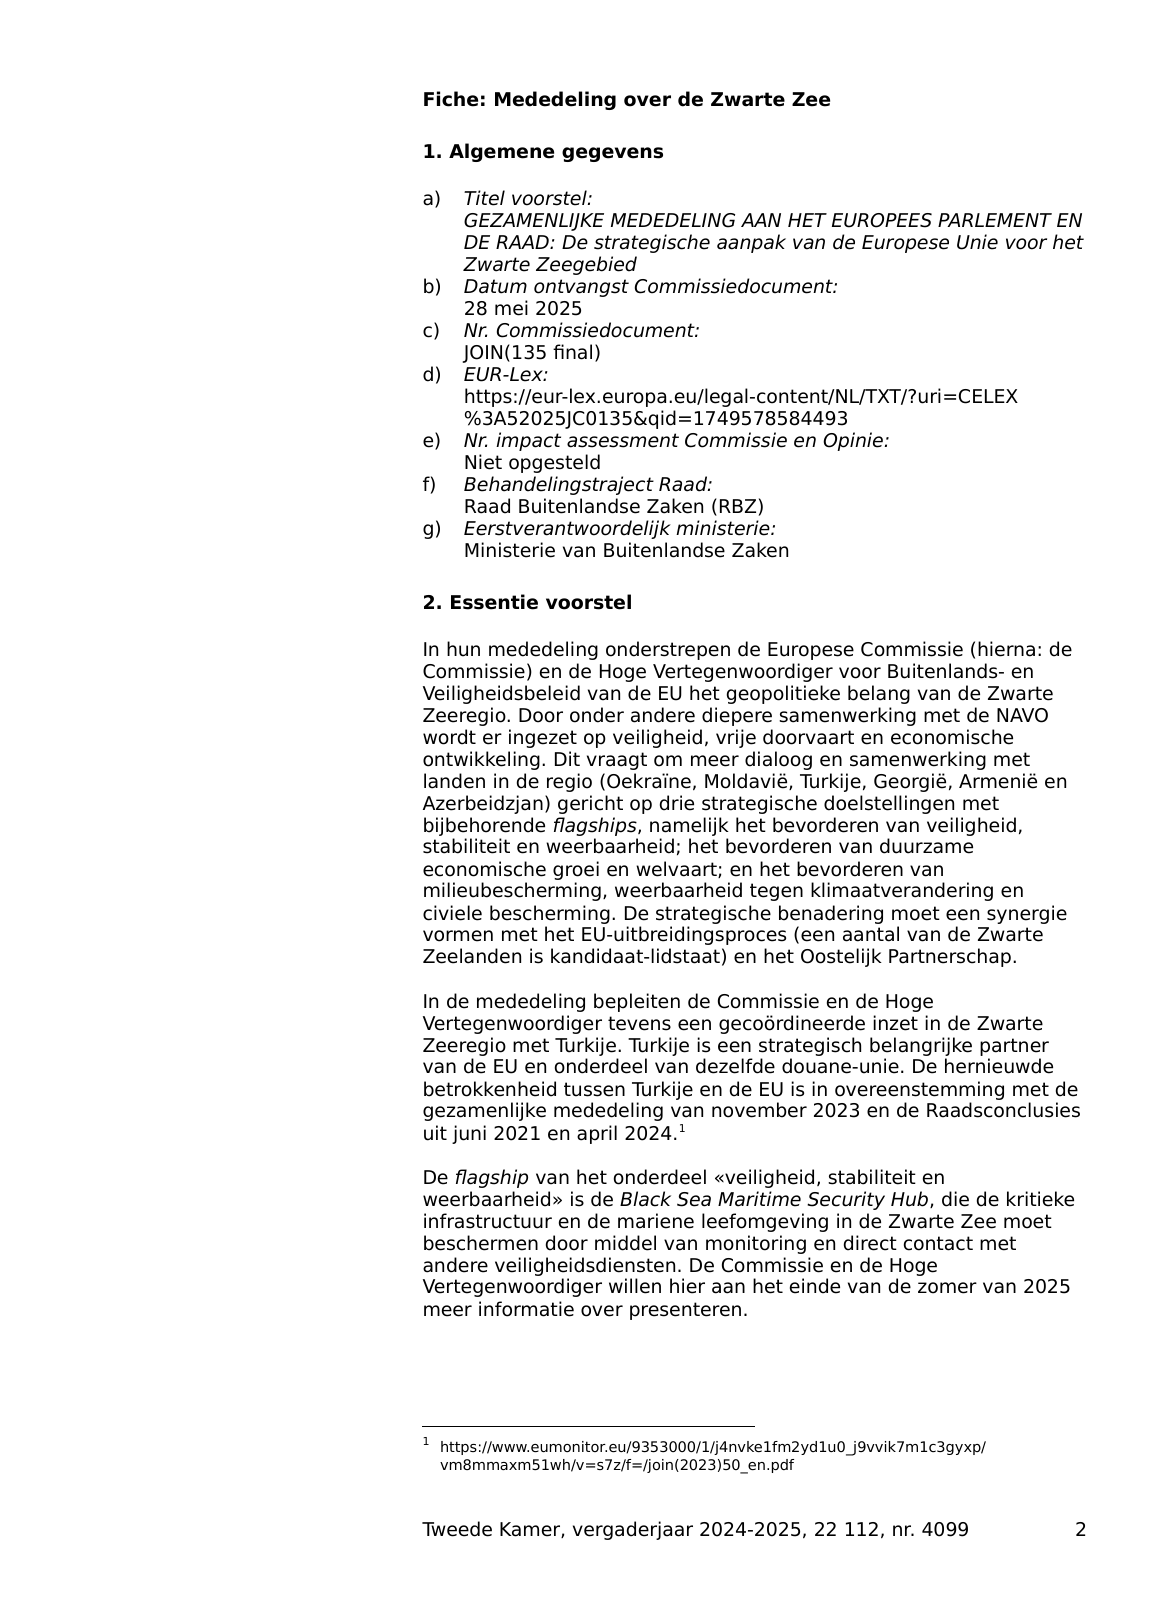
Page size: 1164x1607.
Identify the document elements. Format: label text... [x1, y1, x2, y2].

text https://eur-lex.europa.eu/legal-content/NL/TXT/?uri=CELEX%3A52025JC0135&qid=1749578584493 [464, 386, 1087, 430]
text In de mededeling bepleiten de Commissie en de Hoge Vertegenwoordiger tevens een gecoördineerde inzet in de Zwarte Zeeregio met Turkije. Turkije is een strategisch belangrijke partner van de EU en onderdeel van dezelfde douane-unie. De hernieuwde betrokkenheid tussen Turkije en de EU is in overeenstemming met de gezamenlijke mededeling van november 2023 en de Raadsconclusies uit juni 2021 en april 2024. [422, 991, 1087, 1144]
text 28 mei 2025 [464, 298, 1087, 320]
text https://www.eumonitor.eu/9353000/1/j4nvke1fm2yd1u0_j9vvik7m1c3gyxp/vm8mmaxm51wh/v=s7z/f=/join(2023)50_en.pdf [422, 1435, 1087, 1474]
subtitle 2. Essentie voorstel [422, 592, 1087, 614]
subtitle 1. Algemene gegevens [422, 141, 1087, 163]
text In hun mededeling onderstrepen de Europese Commissie (hierna: de Commissie) en de Hoge Vertegenwoordiger voor Buitenlands- en Veiligheidsbeleid van de EU het geopolitieke belang van de Zwarte Zeeregio. Door onder andere diepere samenwerking met de NAVO wordt er ingezet op veiligheid, vrije doorvaart en economische ontwikkeling. Dit vraagt om meer dialoog en samenwerking met landen in de regio (Oekraïne, Moldavië, Turkije, Georgië, Armenië en Azerbeidzjan) gericht op drie strategische doelstellingen met bijbehorende flagships, namelijk het bevorderen van veiligheid, stabiliteit en weerbaarheid; het bevorderen van duurzame economische groei en welvaart; en het bevorderen van milieubescherming, weerbaarheid tegen klimaatverandering en civiele bescherming. De strategische benadering moet een synergie vormen met het EU-uitbreidingsproces (een aantal van de Zwarte Zeelanden is kandidaat-lidstaat) en het Oostelijk Partnerschap. [422, 639, 1087, 968]
text d) EUR-Lex: [422, 364, 1087, 386]
text De flagship van het onderdeel «veiligheid, stabiliteit en weerbaarheid» is de Black Sea Maritime Security Hub, die de kritieke infrastructuur en de mariene leefomgeving in de Zwarte Zee moet beschermen door middel van monitoring en direct contact met andere veiligheidsdiensten. De Commissie en de Hoge Vertegenwoordiger willen hier aan het einde van de zomer van 2025 meer informatie over presenteren. [422, 1167, 1087, 1320]
text e) Nr. impact assessment Commissie en Opinie: [422, 430, 1087, 452]
text a) Titel voorstel: [422, 188, 1087, 210]
text b) Datum ontvangst Commissiedocument: [422, 276, 1087, 298]
text f) Behandelingstraject Raad: [422, 474, 1087, 496]
text Niet opgesteld [464, 452, 1087, 474]
text Raad Buitenlandse Zaken (RBZ) [464, 496, 1087, 518]
text GEZAMENLIJKE MEDEDELING AAN HET EUROPEES PARLEMENT EN DE RAAD: De strategische aanpak van de Europese Unie voor het Zwarte Zeegebied [464, 210, 1087, 276]
text g) Eerstverantwoordelijk ministerie: [422, 518, 1087, 540]
text c) Nr. Commissiedocument: [422, 320, 1087, 342]
text Ministerie van Buitenlandse Zaken [464, 540, 1087, 562]
subtitle Fiche: Mededeling over de Zwarte Zee [422, 89, 1087, 111]
text JOIN(135 final) [464, 342, 1087, 364]
